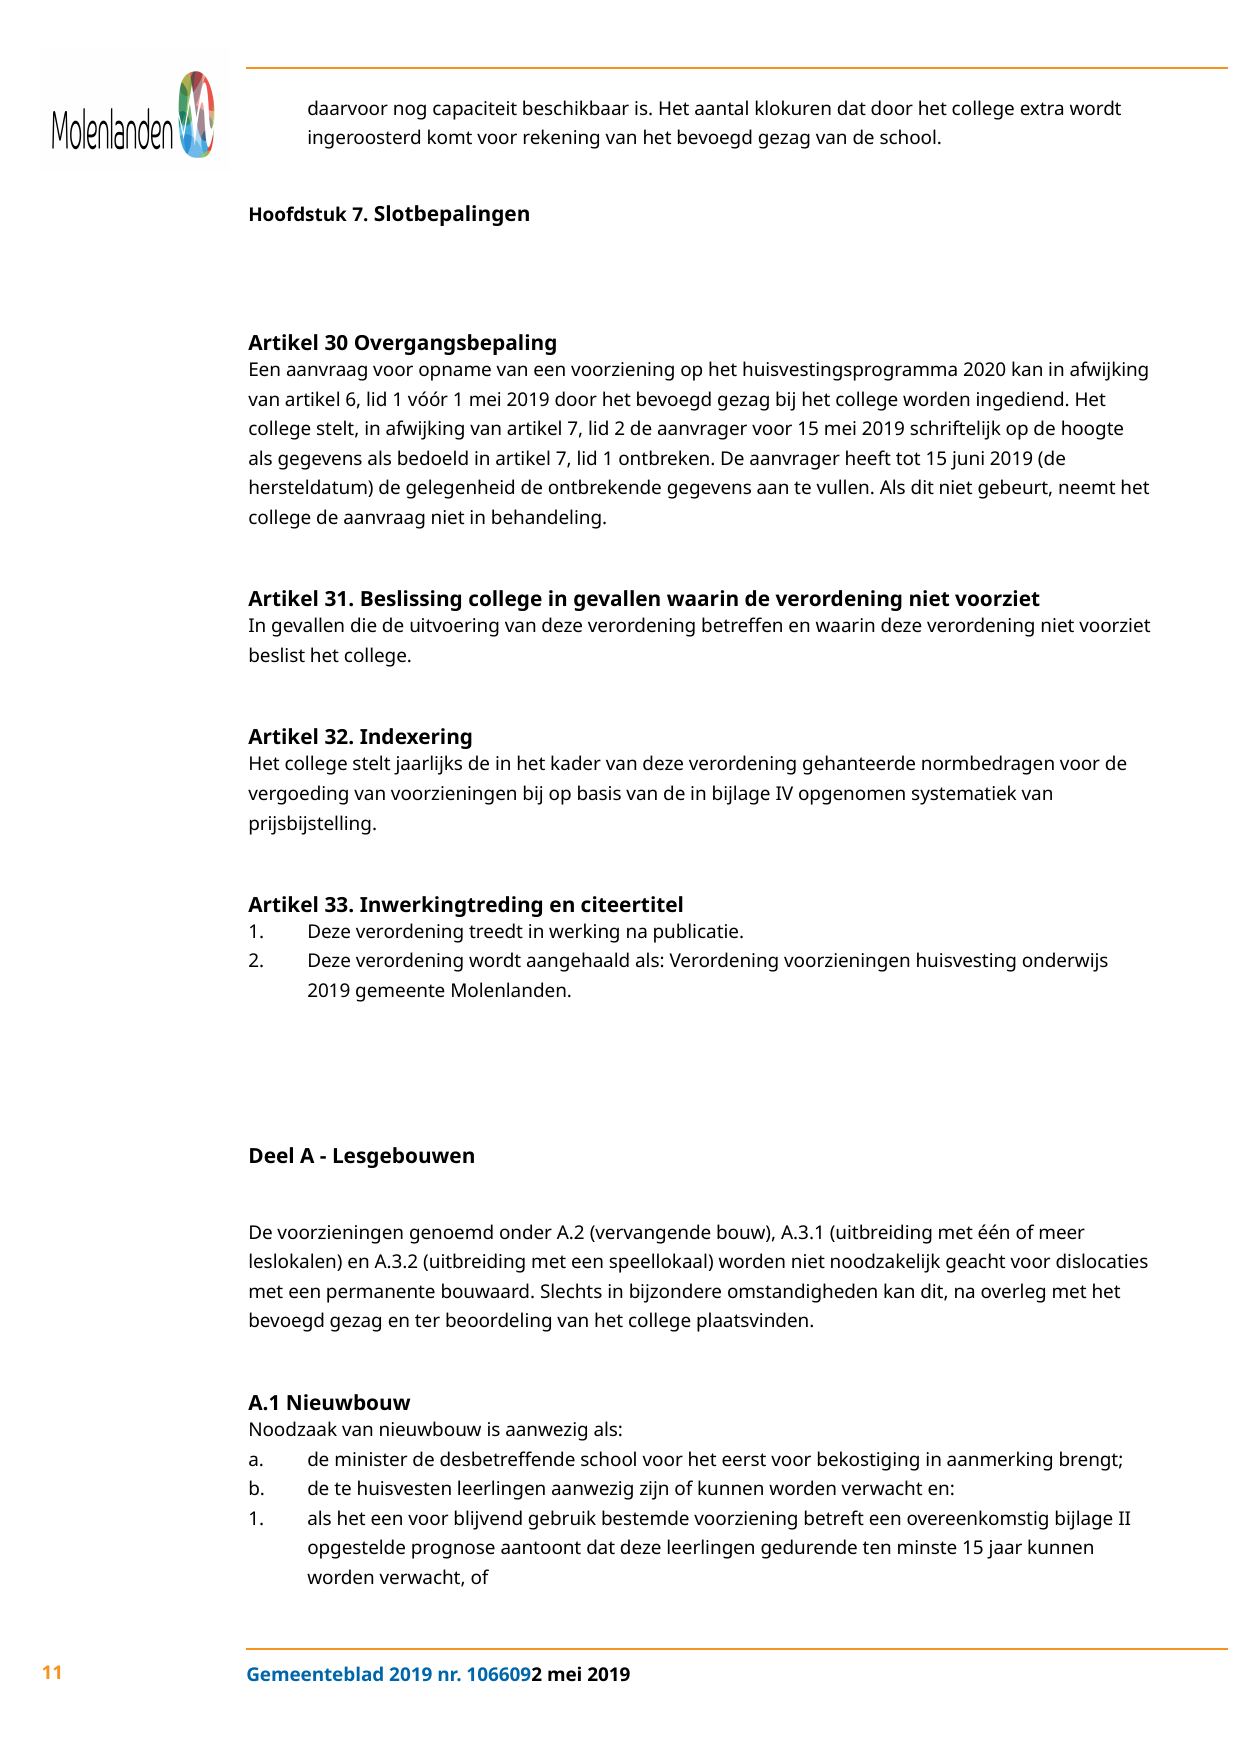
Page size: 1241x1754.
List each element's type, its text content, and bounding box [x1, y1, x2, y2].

list daarvoor nog capaciteit beschikbaar is. Het aantal klokuren dat door het college extra wordt ingeroosterd komt voor rekening van het bevoegd gezag van de school. [248, 95, 1152, 150]
text Artikel 33. Inwerkingtreding en citeertitel [248, 890, 1152, 918]
text Artikel 32. Indexering [248, 722, 1152, 751]
text Noodzaak van nieuwbouw is aanwezig als: [248, 1416, 1152, 1442]
text Een aanvraag voor opname van een voorziening op het huisvestingsprogramma 2020 kan in afwijking van artikel 6, lid 1 vóór 1 mei 2019 door het bevoegd gezag bij het college worden ingediend. Het college stelt, in afwijking van artikel 7, lid 2 de aanvrager voor 15 mei 2019 schriftelijk op de hoogte als gegevens als bedoeld in artikel 7, lid 1 ontbreken. De aanvrager heeft tot 15 juni 2019 (de hersteldatum) de gelegenheid de ontbrekende gegevens aan te vullen. Als dit niet gebeurt, neemt het college de aanvraag niet in behandeling. [248, 356, 1152, 530]
list de minister de desbetreffende school voor het eerst voor bekostiging in aanmerking brengt; [248, 1446, 1152, 1471]
picture [41, 47, 231, 172]
text Deel A - Lesgebouwen [248, 1141, 1152, 1170]
list de te huisvesten leerlingen aanwezig zijn of kunnen worden verwacht en: [248, 1475, 1152, 1501]
text Hoofdstuk 7. Slotbepalingen [248, 199, 1152, 228]
list Deze verordening treedt in werking na publicatie. [248, 918, 1152, 944]
list Deze verordening wordt aangehaald als: Verordening voorzieningen huisvesting onderwijs 2019 gemeente Molenlanden. [248, 948, 1152, 1003]
text In gevallen die de uitvoering van deze verordening betreffen en waarin deze verordening niet voorziet beslist het college. [248, 612, 1152, 668]
text A.1 Nieuwbouw [248, 1388, 1152, 1416]
text De voorzieningen genoemd onder A.2 (vervangende bouw), A.3.1 (uitbreiding met één of meer leslokalen) en A.3.2 (uitbreiding met een speellokaal) worden niet noodzakelijk geacht voor dislocaties met een permanente bouwaard. Slechts in bijzondere omstandigheden kan dit, na overleg met het bevoegd gezag en ter beoordeling van het college plaatsvinden. [248, 1219, 1152, 1333]
list als het een voor blijvend gebruik bestemde voorziening betreft een overeenkomstig bijlage II opgestelde prognose aantoont dat deze leerlingen gedurende ten minste 15 jaar kunnen worden verwacht, of [248, 1505, 1152, 1590]
text Artikel 31. Beslissing college in gevallen waarin de verordening niet voorziet [248, 584, 1152, 612]
text Artikel 30 Overgangsbepaling [248, 328, 1152, 356]
text Het college stelt jaarlijks de in het kader van deze verordening gehanteerde normbedragen voor de vergoeding van voorzieningen bij op basis van de in bijlage IV opgenomen systematiek van prijsbijstelling. [248, 751, 1152, 835]
